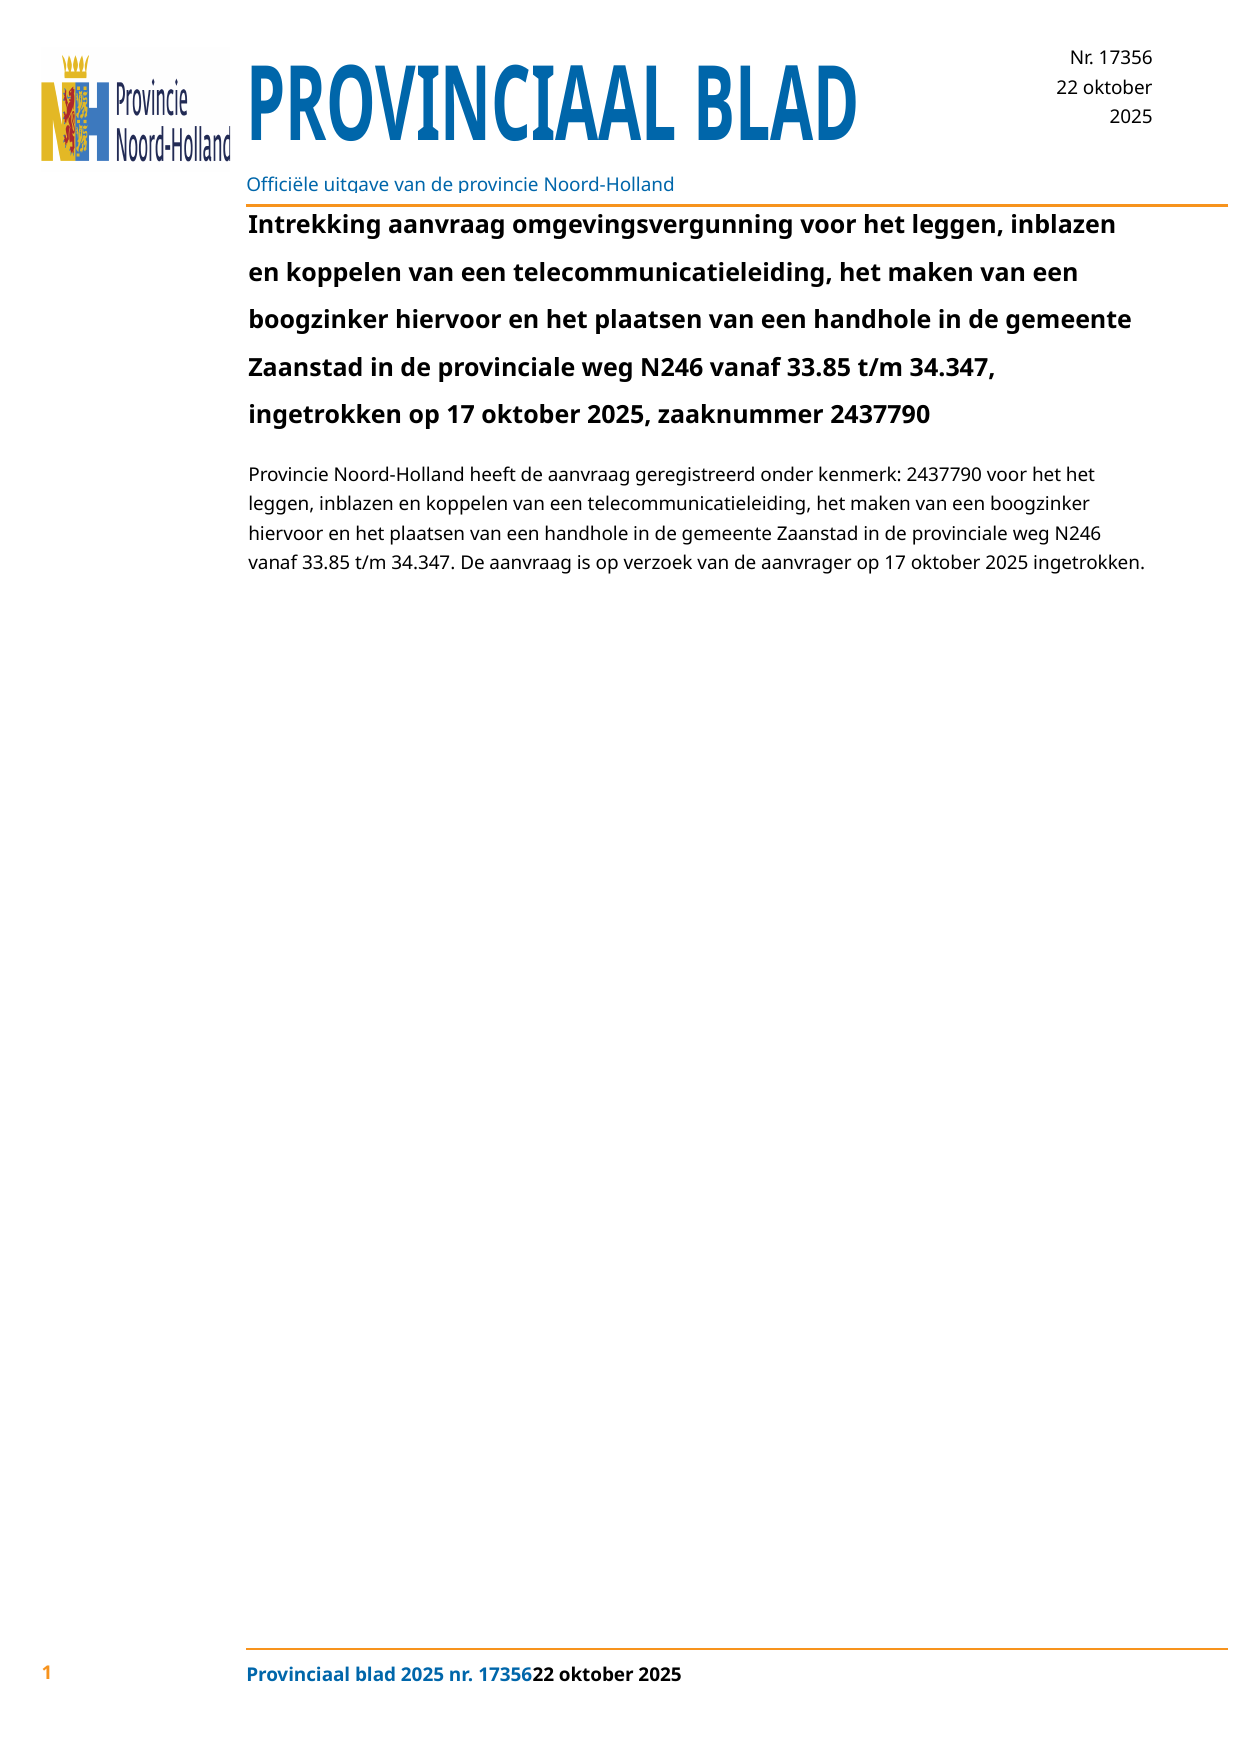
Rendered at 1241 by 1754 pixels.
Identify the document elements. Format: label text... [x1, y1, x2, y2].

text Intrekking aanvraag omgevingsvergunning voor het leggen, inblazen en koppelen van een telecommunicatieleiding, het maken van een boogzinker hiervoor en het plaatsen van een handhole in de gemeente Zaanstad in de provinciale weg N246 vanaf 33.85 t/m 34.347, ingetrokken op 17 oktober 2025, zaaknummer 2437790 [248, 207, 1152, 431]
text Provincie Noord-Holland heeft de aanvraag geregistreerd onder kenmerk: 2437790 voor het het leggen, inblazen en koppelen van een telecommunicatieleiding, het maken van een boogzinker hiervoor en het plaatsen van een handhole in de gemeente Zaanstad in de provinciale weg N246 vanaf 33.85 t/m 34.347. De aanvraag is op verzoek van de aanvrager op 17 oktober 2025 ingetrokken. [248, 461, 1152, 575]
picture [41, 47, 231, 172]
